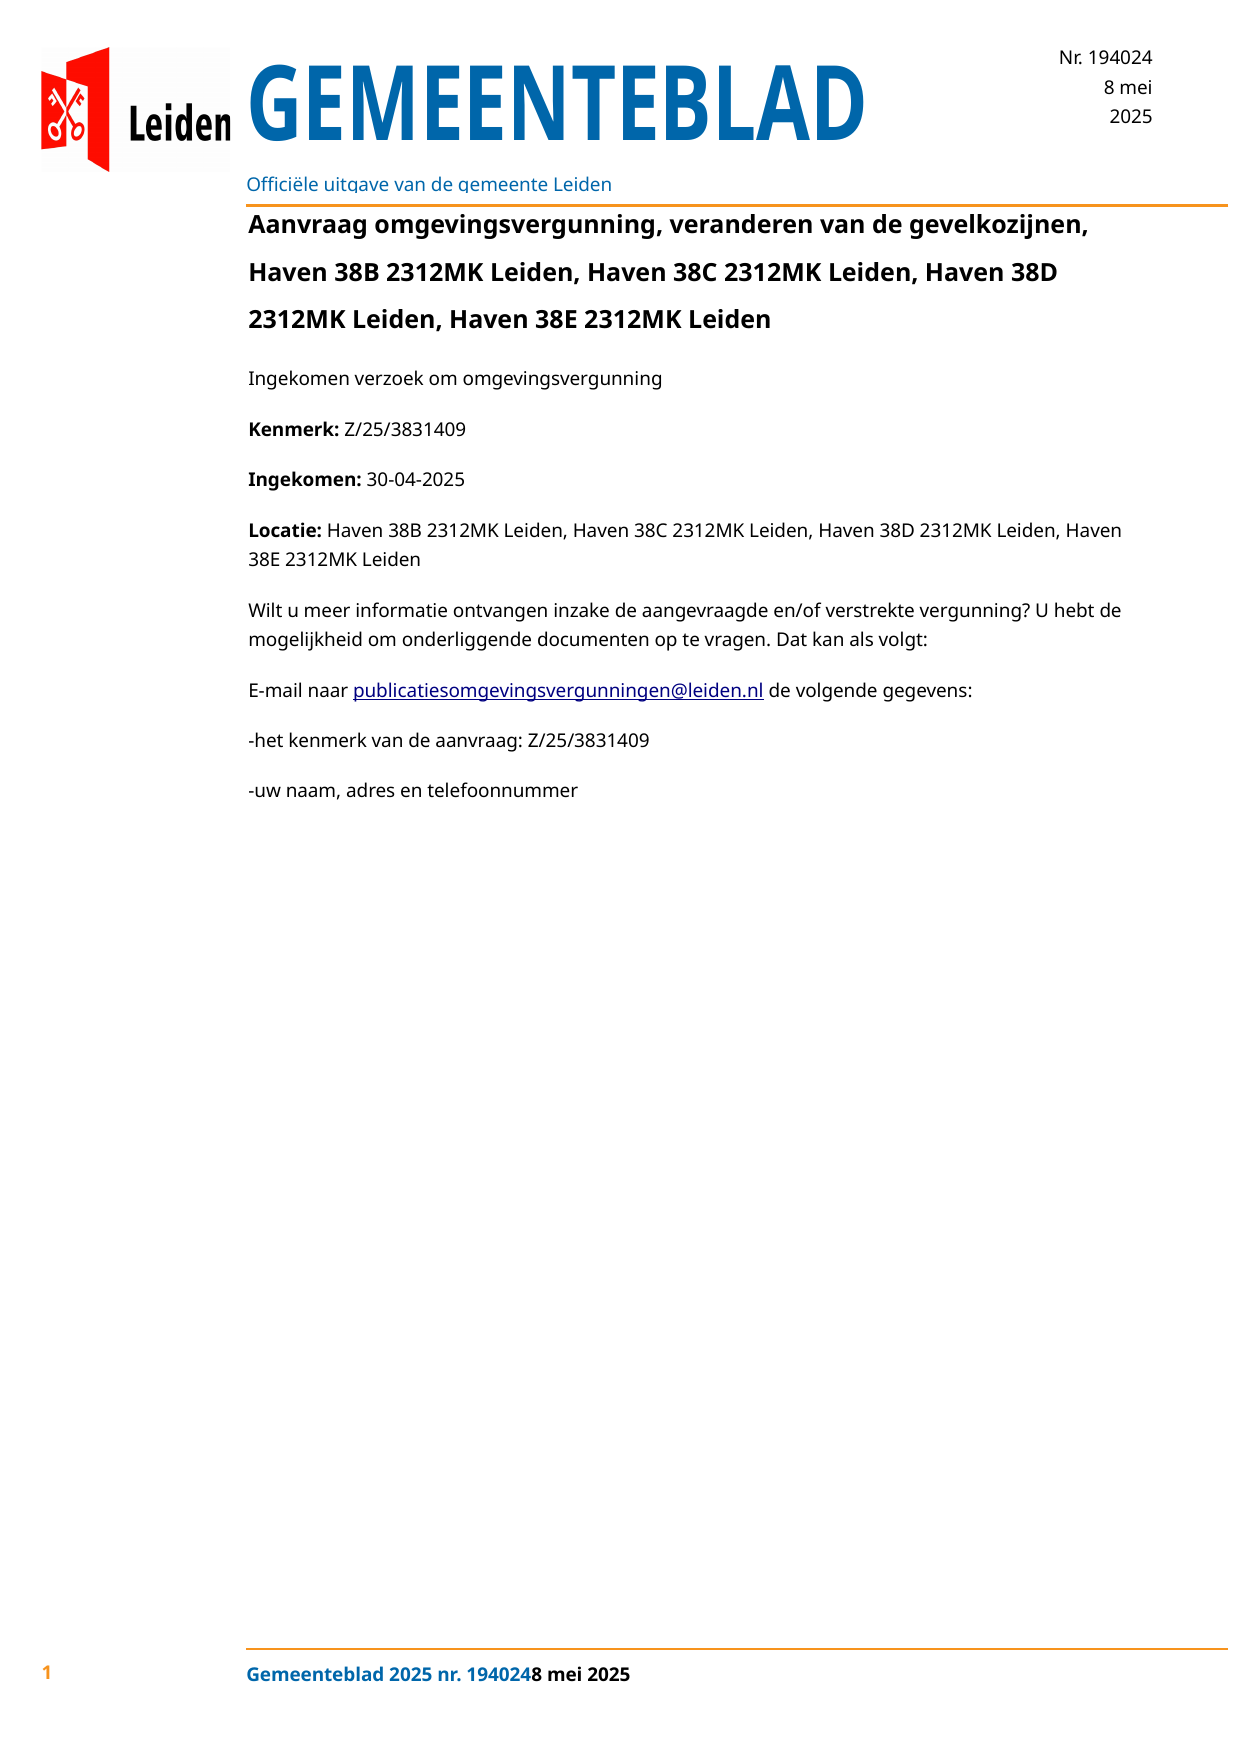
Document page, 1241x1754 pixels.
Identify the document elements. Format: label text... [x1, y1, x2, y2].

text -het kenmerk van de aanvraag: Z/25/3831409 [248, 727, 1152, 753]
text Ingekomen: 30-04-2025 [248, 466, 1152, 492]
text Aanvraag omgevingsvergunning, veranderen van de gevelkozijnen, Haven 38B 2312MK Leiden, Haven 38C 2312MK Leiden, Haven 38D 2312MK Leiden, Haven 38E 2312MK Leiden [248, 207, 1152, 336]
text -uw naam, adres en telefoonnummer [248, 778, 1152, 803]
text Kenmerk: Z/25/3831409 [248, 416, 1152, 442]
text Locatie: Haven 38B 2312MK Leiden, Haven 38C 2312MK Leiden, Haven 38D 2312MK Leiden, Haven 38E 2312MK Leiden [248, 517, 1152, 572]
picture [41, 47, 231, 172]
text E-mail naar publicatiesomgevingsvergunningen@leiden.nl de volgende gegevens: [248, 677, 1152, 702]
text Ingekomen verzoek om omgevingsvergunning [248, 366, 1152, 391]
text Wilt u meer informatie ontvangen inzake de aangevraagde en/of verstrekte vergunning? U hebt de mogelijkheid om onderliggende documenten op te vragen. Dat kan als volgt: [248, 597, 1152, 652]
